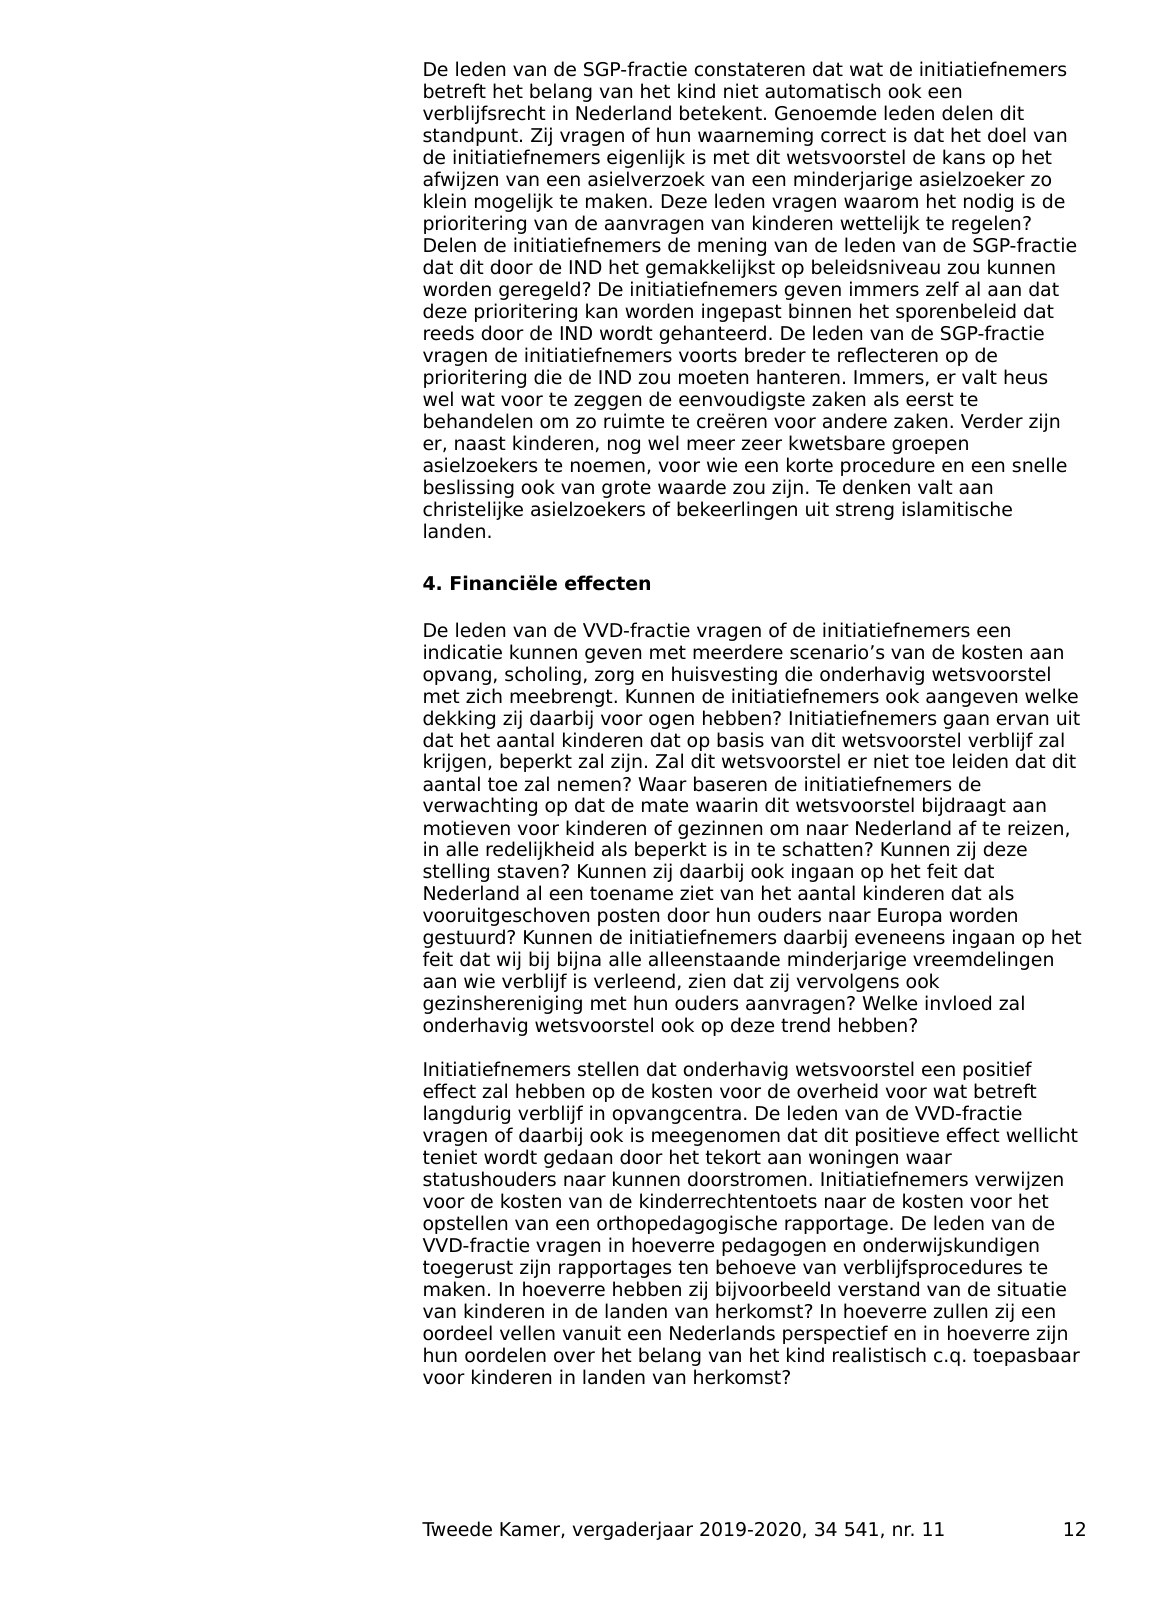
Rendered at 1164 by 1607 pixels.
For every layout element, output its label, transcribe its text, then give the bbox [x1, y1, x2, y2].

text De leden van de SGP-fractie constateren dat wat de initiatiefnemers betreft het belang van het kind niet automatisch ook een verblijfsrecht in Nederland betekent. Genoemde leden delen dit standpunt. Zij vragen of hun waarneming correct is dat het doel van de initiatiefnemers eigenlijk is met dit wetsvoorstel de kans op het afwijzen van een asielverzoek van een minderjarige asielzoeker zo klein mogelijk te maken. Deze leden vragen waarom het nodig is de prioritering van de aanvragen van kinderen wettelijk te regelen? Delen de initiatiefnemers de mening van de leden van de SGP-fractie dat dit door de IND het gemakkelijkst op beleidsniveau zou kunnen worden geregeld? De initiatiefnemers geven immers zelf al aan dat deze prioritering kan worden ingepast binnen het sporenbeleid dat reeds door de IND wordt gehanteerd. De leden van de SGP-fractie vragen de initiatiefnemers voorts breder te reflecteren op de prioritering die de IND zou moeten hanteren. Immers, er valt heus wel wat voor te zeggen de eenvoudigste zaken als eerst te behandelen om zo ruimte te creëren voor andere zaken. Verder zijn er, naast kinderen, nog wel meer zeer kwetsbare groepen asielzoekers te noemen, voor wie een korte procedure en een snelle beslissing ook van grote waarde zou zijn. Te denken valt aan christelijke asielzoekers of bekeerlingen uit streng islamitische landen. [422, 59, 1087, 543]
text Initiatiefnemers stellen dat onderhavig wetsvoorstel een positief effect zal hebben op de kosten voor de overheid voor wat betreft langdurig verblijf in opvangcentra. De leden van de VVD-fractie vragen of daarbij ook is meegenomen dat dit positieve effect wellicht teniet wordt gedaan door het tekort aan woningen waar statushouders naar kunnen doorstromen. Initiatiefnemers verwijzen voor de kosten van de kinderrechtentoets naar de kosten voor het opstellen van een orthopedagogische rapportage. De leden van de VVD-fractie vragen in hoeverre pedagogen en onderwijskundigen toegerust zijn rapportages ten behoeve van verblijfsprocedures te maken. In hoeverre hebben zij bijvoorbeeld verstand van de situatie van kinderen in de landen van herkomst? In hoeverre zullen zij een oordeel vellen vanuit een Nederlands perspectief en in hoeverre zijn hun oordelen over het belang van het kind realistisch c.q. toepasbaar voor kinderen in landen van herkomst? [422, 1059, 1087, 1389]
subtitle 4. Financiële effecten [422, 573, 1087, 594]
text De leden van de VVD-fractie vragen of de initiatiefnemers een indicatie kunnen geven met meerdere scenario’s van de kosten aan opvang, scholing, zorg en huisvesting die onderhavig wetsvoorstel met zich meebrengt. Kunnen de initiatiefnemers ook aangeven welke dekking zij daarbij voor ogen hebben? Initiatiefnemers gaan ervan uit dat het aantal kinderen dat op basis van dit wetsvoorstel verblijf zal krijgen, beperkt zal zijn. Zal dit wetsvoorstel er niet toe leiden dat dit aantal toe zal nemen? Waar baseren de initiatiefnemers de verwachting op dat de mate waarin dit wetsvoorstel bijdraagt aan motieven voor kinderen of gezinnen om naar Nederland af te reizen, in alle redelijkheid als beperkt is in te schatten? Kunnen zij deze stelling staven? Kunnen zij daarbij ook ingaan op het feit dat Nederland al een toename ziet van het aantal kinderen dat als vooruitgeschoven posten door hun ouders naar Europa worden gestuurd? Kunnen de initiatiefnemers daarbij eveneens ingaan op het feit dat wij bij bijna alle alleenstaande minderjarige vreemdelingen aan wie verblijf is verleend, zien dat zij vervolgens ook gezinshereniging met hun ouders aanvragen? Welke invloed zal onderhavig wetsvoorstel ook op deze trend hebben? [422, 619, 1087, 1037]
